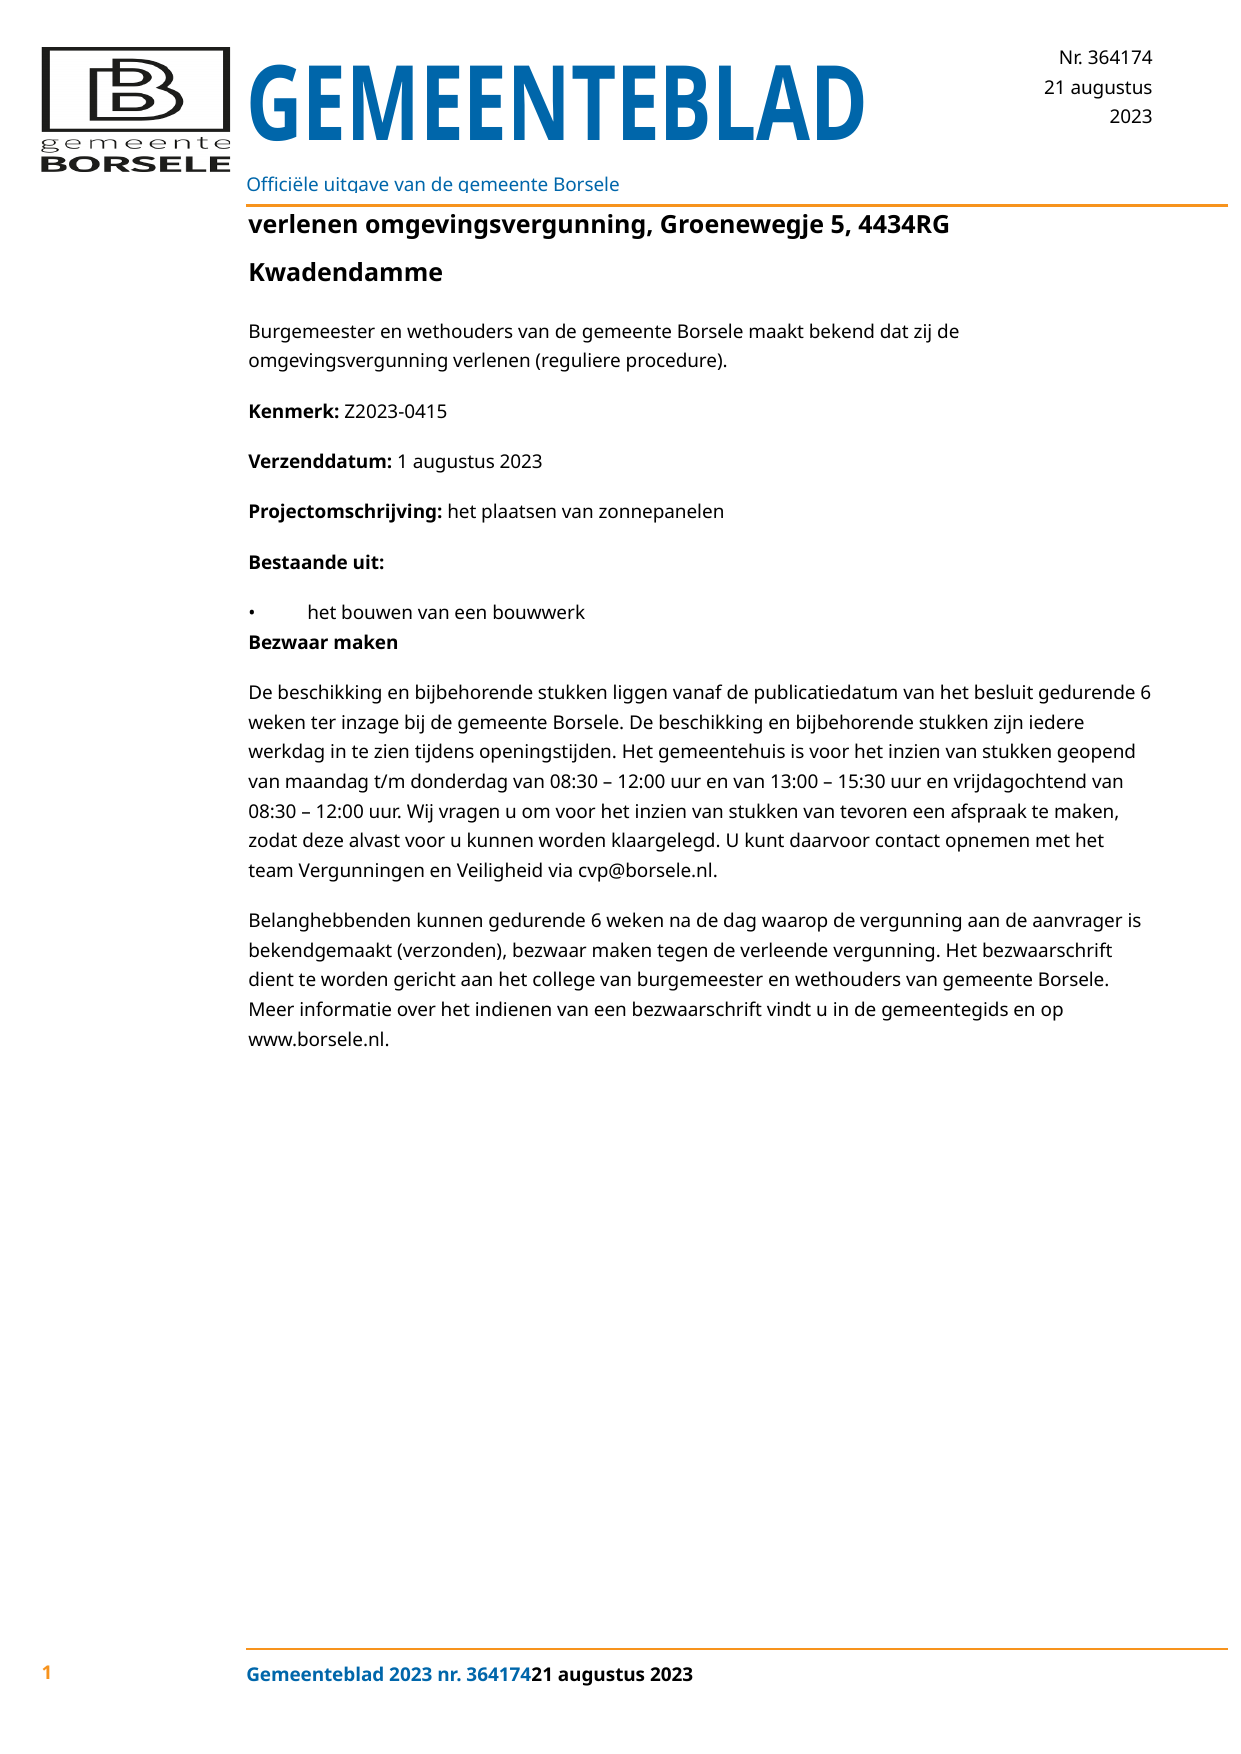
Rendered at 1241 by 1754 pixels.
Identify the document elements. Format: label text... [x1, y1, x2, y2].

text Burgemeester en wethouders van de gemeente Borsele maakt bekend dat zij de omgevingsvergunning verlenen (reguliere procedure). [248, 318, 1152, 373]
text Bezwaar maken [248, 629, 1152, 655]
picture [41, 47, 231, 172]
text Projectomschrijving: het plaatsen van zonnepanelen [248, 499, 1152, 524]
text Bestaande uit: [248, 549, 1152, 575]
list het bouwen van een bouwwerk [248, 599, 1152, 625]
text verlenen omgevingsvergunning, Groenewegje 5, 4434RG Kwadendamme [248, 207, 1152, 288]
text De beschikking en bijbehorende stukken liggen vanaf de publicatiedatum van het besluit gedurende 6 weken ter inzage bij de gemeente Borsele. De beschikking en bijbehorende stukken zijn iedere werkdag in te zien tijdens openingstijden. Het gemeentehuis is voor het inzien van stukken geopend van maandag t/m donderdag van 08:30 – 12:00 uur en van 13:00 – 15:30 uur en vrijdagochtend van 08:30 – 12:00 uur. Wij vragen u om voor het inzien van stukken van tevoren een afspraak te maken, zodat deze alvast voor u kunnen worden klaargelegd. U kunt daarvoor contact opnemen met het team Vergunningen en Veiligheid via cvp@borsele.nl. [248, 679, 1152, 883]
text Kenmerk: Z2023-0415 [248, 398, 1152, 424]
text Belanghebbenden kunnen gedurende 6 weken na de dag waarop de vergunning aan de aanvrager is bekendgemaakt (verzonden), bezwaar maken tegen de verleende vergunning. Het bezwaarschrift dient te worden gericht aan het college van burgemeester en wethouders van gemeente Borsele. Meer informatie over het indienen van een bezwaarschrift vindt u in de gemeentegids en op www.borsele.nl. [248, 907, 1152, 1052]
text Verzenddatum: 1 augustus 2023 [248, 448, 1152, 474]
